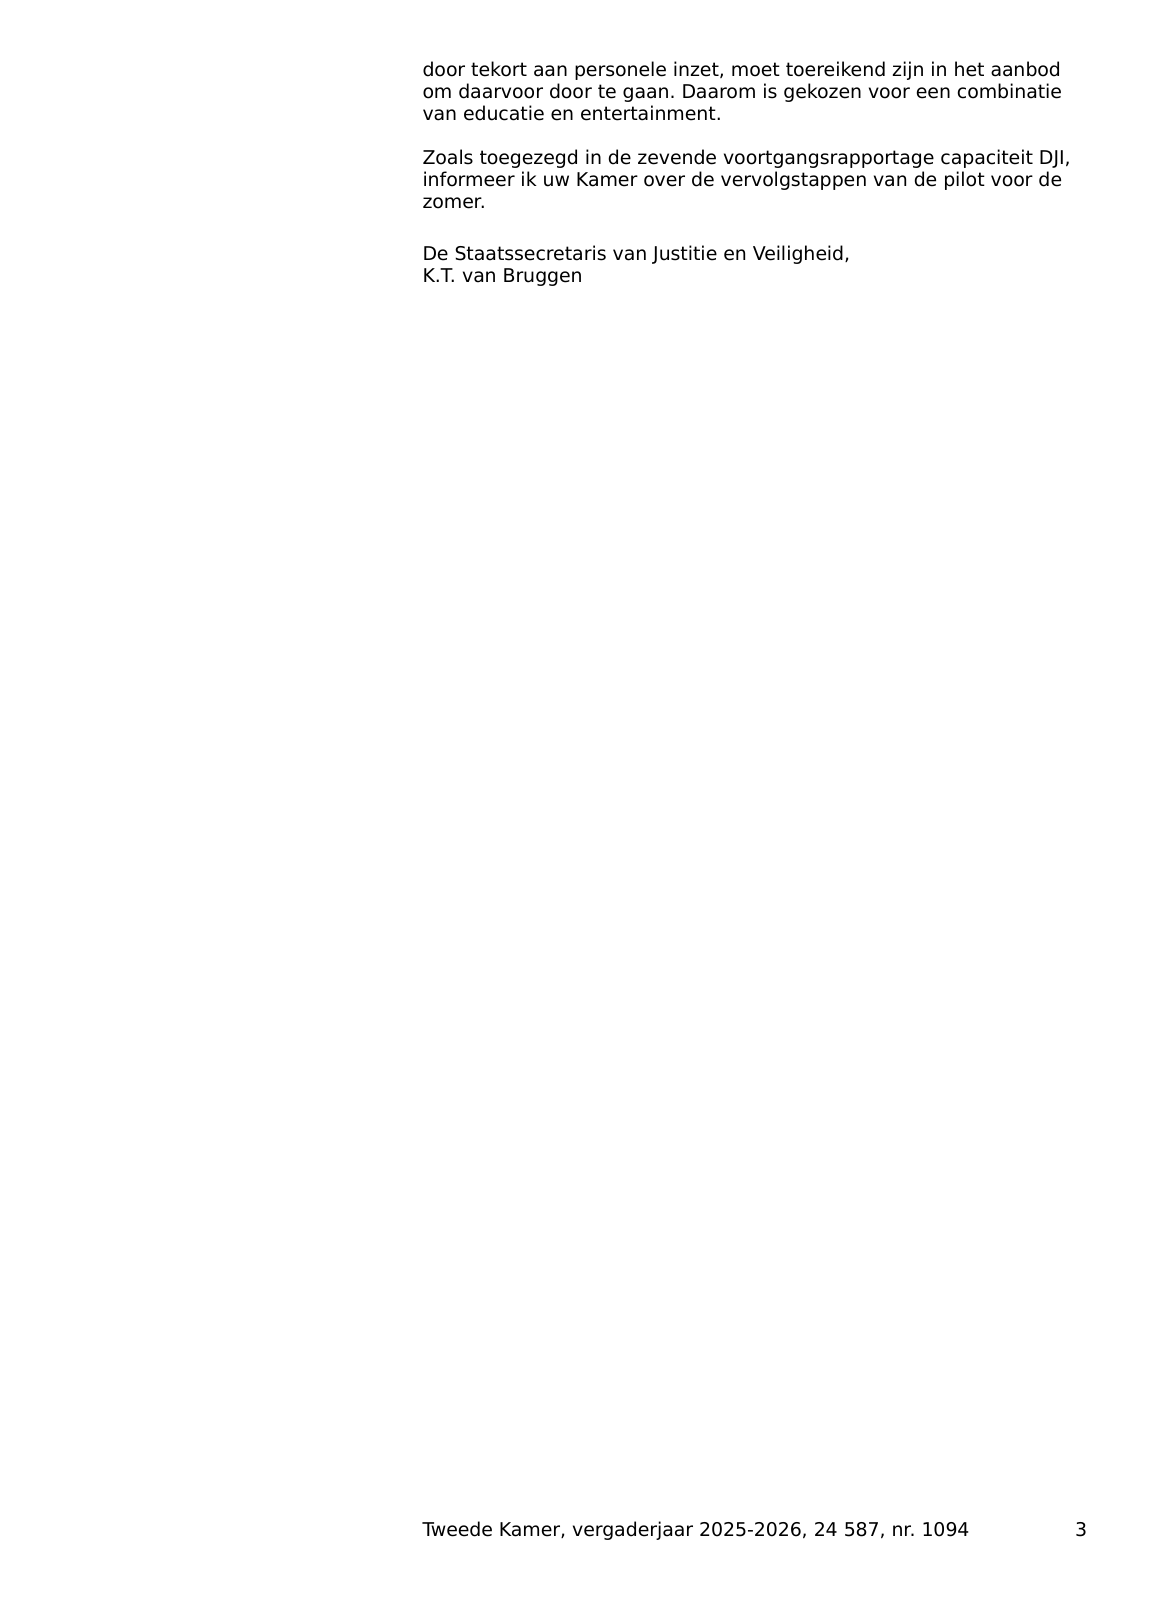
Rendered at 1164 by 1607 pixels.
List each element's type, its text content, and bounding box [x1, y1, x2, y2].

text Zoals toegezegd in de zevende voortgangsrapportage capaciteit DJI, informeer ik uw Kamer over de vervolgstappen van de pilot voor de zomer. [422, 147, 1087, 213]
text De Staatssecretaris van Justitie en Veiligheid, K.T. van Bruggen [422, 243, 1087, 287]
text door tekort aan personele inzet, moet toereikend zijn in het aanbod om daarvoor door te gaan. Daarom is gekozen voor een combinatie van educatie en entertainment. [422, 59, 1087, 125]
